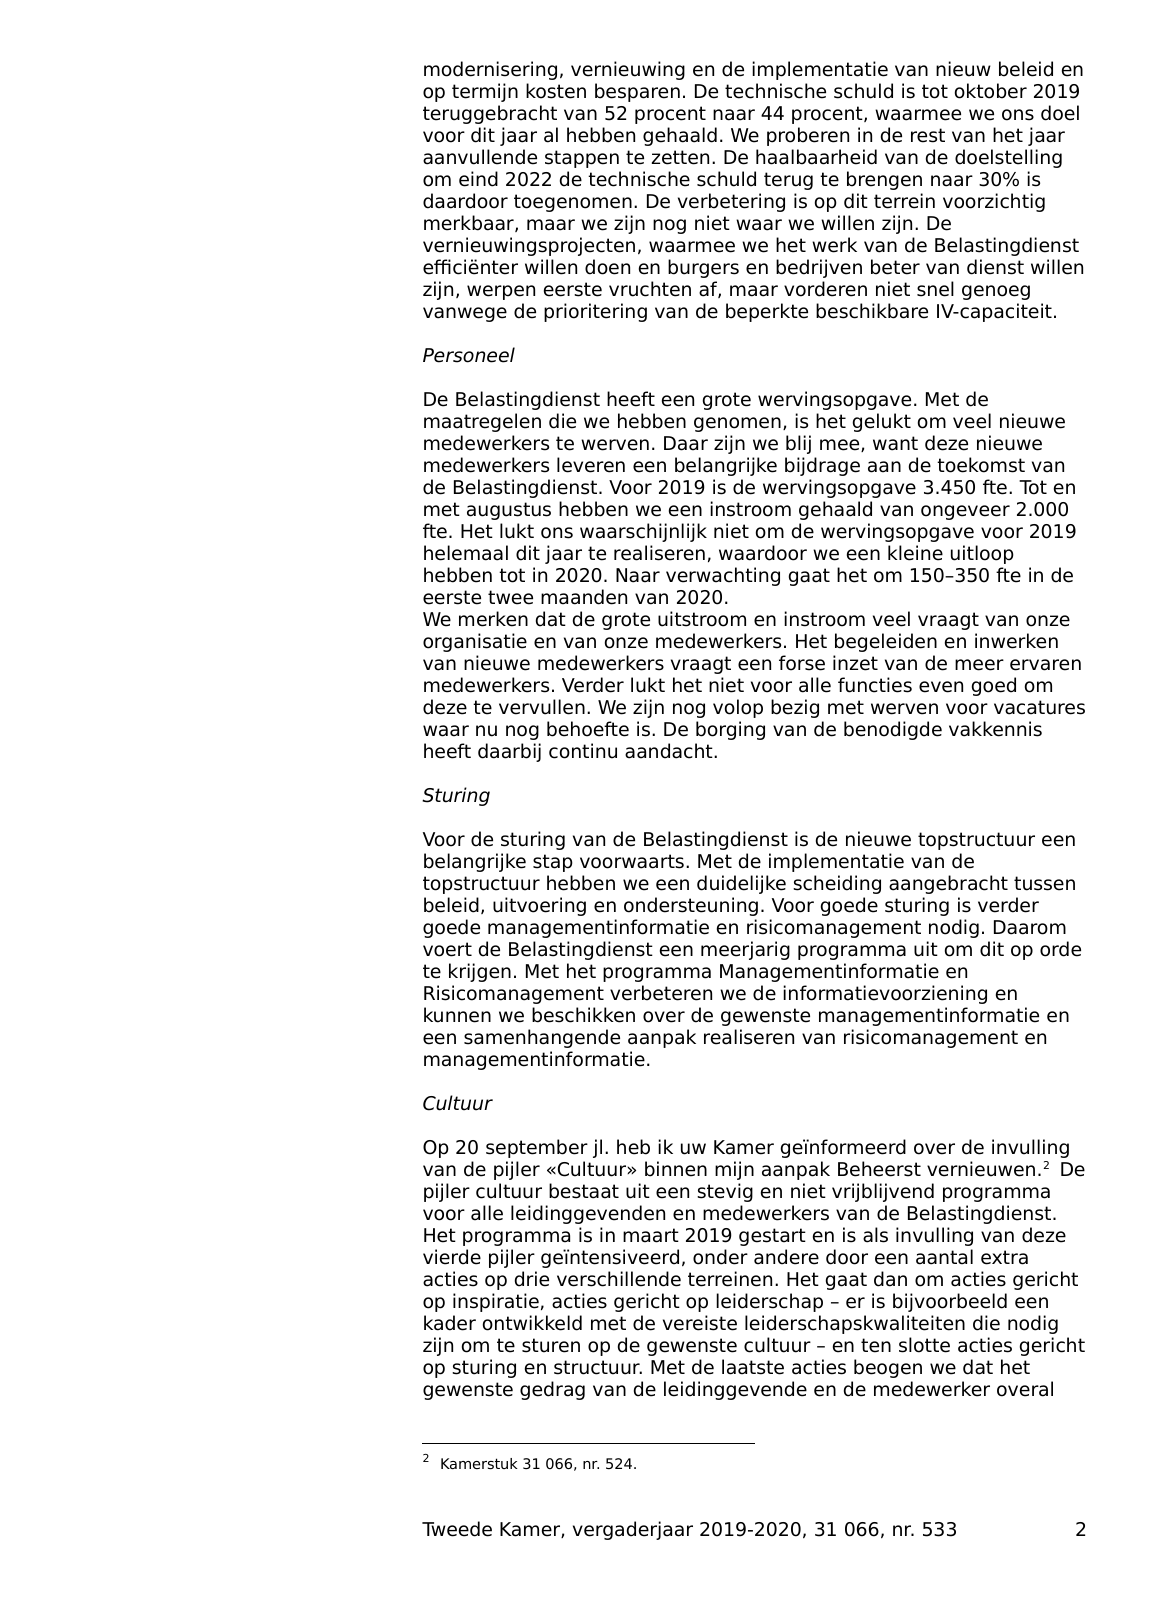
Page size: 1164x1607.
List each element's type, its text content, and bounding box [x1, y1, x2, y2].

text modernisering, vernieuwing en de implementatie van nieuw beleid en op termijn kosten besparen. De technische schuld is tot oktober 2019 teruggebracht van 52 procent naar 44 procent, waarmee we ons doel voor dit jaar al hebben gehaald. We proberen in de rest van het jaar aanvullende stappen te zetten. De haalbaarheid van de doelstelling om eind 2022 de technische schuld terug te brengen naar 30% is daardoor toegenomen. De verbetering is op dit terrein voorzichtig merkbaar, maar we zijn nog niet waar we willen zijn. De vernieuwingsprojecten, waarmee we het werk van de Belastingdienst efficiënter willen doen en burgers en bedrijven beter van dienst willen zijn, werpen eerste vruchten af, maar vorderen niet snel genoeg vanwege de prioritering van de beperkte beschikbare IV-capaciteit. [422, 59, 1087, 323]
text We merken dat de grote uitstroom en instroom veel vraagt van onze organisatie en van onze medewerkers. Het begeleiden en inwerken van nieuwe medewerkers vraagt een forse inzet van de meer ervaren medewerkers. Verder lukt het niet voor alle functies even goed om deze te vervullen. We zijn nog volop bezig met werven voor vacatures waar nu nog behoefte is. De borging van de benodigde vakkennis heeft daarbij continu aandacht. [422, 609, 1087, 763]
text Op 20 september jl. heb ik uw Kamer geïnformeerd over de invulling van de pijler «Cultuur» binnen mijn aanpak Beheerst vernieuwen. De pijler cultuur bestaat uit een stevig en niet vrijblijvend programma voor alle leidinggevenden en medewerkers van de Belastingdienst. Het programma is in maart 2019 gestart en is als invulling van deze vierde pijler geïntensiveerd, onder andere door een aantal extra acties op drie verschillende terreinen. Het gaat dan om acties gericht op inspiratie, acties gericht op leiderschap – er is bijvoorbeeld een kader ontwikkeld met de vereiste leiderschapskwaliteiten die nodig zijn om te sturen op de gewenste cultuur – en ten slotte acties gericht op sturing en structuur. Met de laatste acties beogen we dat het gewenste gedrag van de leidinggevende en de medewerker overal [422, 1137, 1087, 1401]
subtitle Cultuur [422, 1093, 1087, 1115]
subtitle Personeel [422, 345, 1087, 367]
text De Belastingdienst heeft een grote wervingsopgave. Met de maatregelen die we hebben genomen, is het gelukt om veel nieuwe medewerkers te werven. Daar zijn we blij mee, want deze nieuwe medewerkers leveren een belangrijke bijdrage aan de toekomst van de Belastingdienst. Voor 2019 is de wervingsopgave 3.450 fte. Tot en met augustus hebben we een instroom gehaald van ongeveer 2.000 fte. Het lukt ons waarschijnlijk niet om de wervingsopgave voor 2019 helemaal dit jaar te realiseren, waardoor we een kleine uitloop hebben tot in 2020. Naar verwachting gaat het om 150–350 fte in de eerste twee maanden van 2020. [422, 389, 1087, 609]
subtitle Sturing [422, 785, 1087, 807]
text Kamerstuk 31 066, nr. 524. [422, 1452, 1087, 1474]
text Voor de sturing van de Belastingdienst is de nieuwe topstructuur een belangrijke stap voorwaarts. Met de implementatie van de topstructuur hebben we een duidelijke scheiding aangebracht tussen beleid, uitvoering en ondersteuning. Voor goede sturing is verder goede managementinformatie en risicomanagement nodig. Daarom voert de Belastingdienst een meerjarig programma uit om dit op orde te krijgen. Met het programma Managementinformatie en Risicomanagement verbeteren we de informatievoorziening en kunnen we beschikken over de gewenste managementinformatie en een samenhangende aanpak realiseren van risicomanagement en managementinformatie. [422, 829, 1087, 1071]
